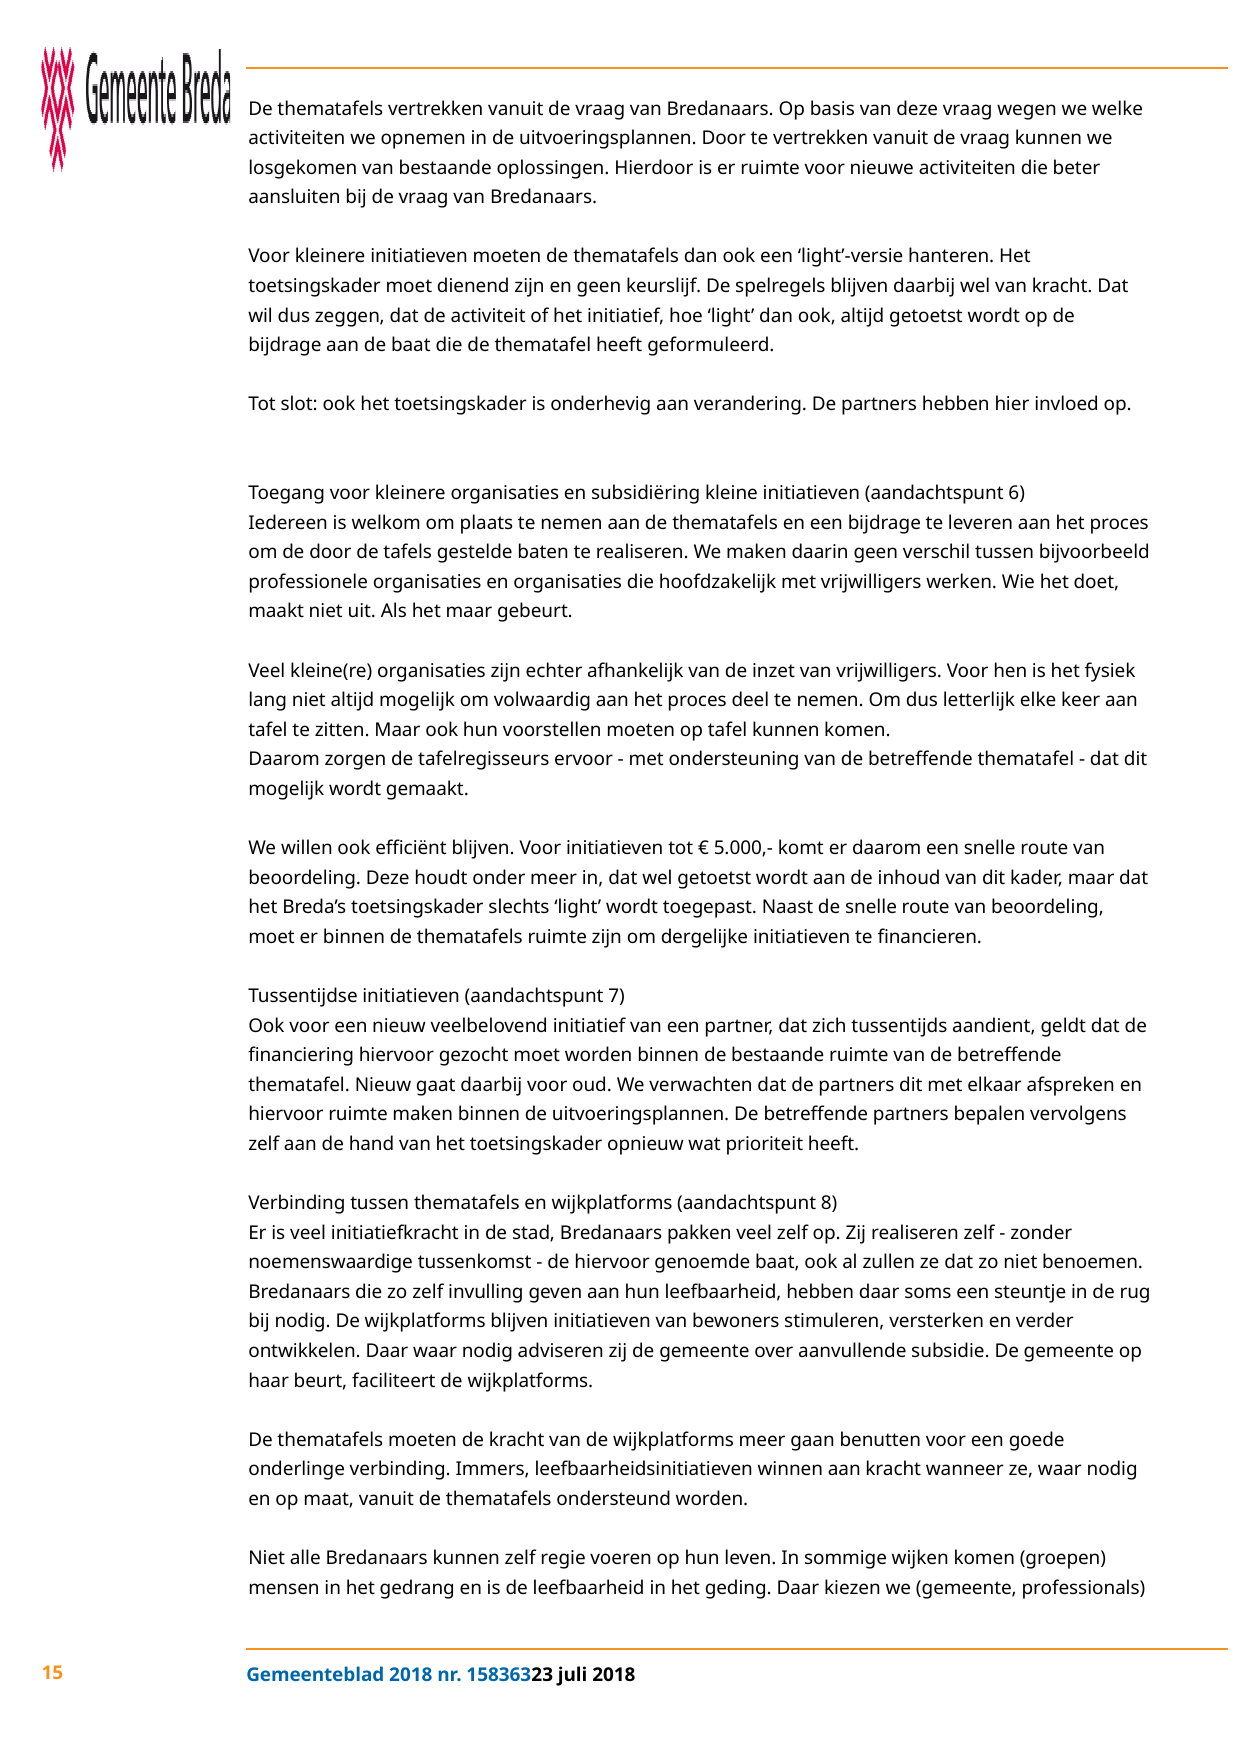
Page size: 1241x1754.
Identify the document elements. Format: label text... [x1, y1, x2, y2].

picture [41, 47, 231, 172]
text Niet alle Bredanaars kunnen zelf regie voeren op hun leven. In sommige wijken komen (groepen) mensen in het gedrang en is de leefbaarheid in het geding. Daar kiezen we (gemeente, professionals) [248, 1544, 1152, 1600]
text Iedereen is welkom om plaats te nemen aan de thematafels en een bijdrage te leveren aan het proces om de door de tafels gestelde baten te realiseren. We maken daarin geen verschil tussen bijvoorbeeld professionele organisaties en organisaties die hoofdzakelijk met vrijwilligers werken. Wie het doet, maakt niet uit. Als het maar gebeurt. [248, 509, 1152, 623]
text Veel kleine(re) organisaties zijn echter afhankelijk van de inzet van vrijwilligers. Voor hen is het fysiek lang niet altijd mogelijk om volwaardig aan het proces deel te nemen. Om dus letterlijk elke keer aan tafel te zitten. Maar ook hun voorstellen moeten op tafel kunnen komen. [248, 657, 1152, 742]
text Voor kleinere initiatieven moeten de thematafels dan ook een ‘light’-versie hanteren. Het toetsingskader moet dienend zijn en geen keurslijf. De spelregels blijven daarbij wel van kracht. Dat wil dus zeggen, dat de activiteit of het initiatief, hoe ‘light’ dan ook, altijd getoetst wordt op de bijdrage aan de baat die de thematafel heeft geformuleerd. [248, 243, 1152, 357]
text Tot slot: ook het toetsingskader is onderhevig aan verandering. De partners hebben hier invloed op. [248, 391, 1152, 416]
text Ook voor een nieuw veelbelovend initiatief van een partner, dat zich tussentijds aandient, geldt dat de financiering hiervoor gezocht moet worden binnen de bestaande ruimte van de betreffende thematafel. Nieuw gaat daarbij voor oud. We verwachten dat de partners dit met elkaar afspreken en hiervoor ruimte maken binnen de uitvoeringsplannen. De betreffende partners bepalen vervolgens zelf aan de hand van het toetsingskader opnieuw wat prioriteit heeft. [248, 1012, 1152, 1156]
text Verbinding tussen thematafels en wijkplatforms (aandachtspunt 8) [248, 1189, 1152, 1215]
text De thematafels vertrekken vanuit de vraag van Bredanaars. Op basis van deze vraag wegen we welke activiteiten we opnemen in de uitvoeringsplannen. Door te vertrekken vanuit de vraag kunnen we losgekomen van bestaande oplossingen. Hierdoor is er ruimte voor nieuwe activiteiten die beter aansluiten bij de vraag van Bredanaars. [248, 95, 1152, 209]
text Toegang voor kleinere organisaties en subsidiëring kleine initiatieven (aandachtspunt 6) [248, 479, 1152, 505]
text Er is veel initiatiefkracht in de stad, Bredanaars pakken veel zelf op. Zij realiseren zelf - zonder noemenswaardige tussenkomst - de hiervoor genoemde baat, ook al zullen ze dat zo niet benoemen. Bredanaars die zo zelf invulling geven aan hun leefbaarheid, hebben daar soms een steuntje in de rug bij nodig. De wijkplatforms blijven initiatieven van bewoners stimuleren, versterken en verder ontwikkelen. Daar waar nodig adviseren zij de gemeente over aanvullende subsidie. De gemeente op haar beurt, faciliteert de wijkplatforms. [248, 1219, 1152, 1393]
text De thematafels moeten de kracht van de wijkplatforms meer gaan benutten voor een goede onderlinge verbinding. Immers, leefbaarheidsinitiatieven winnen aan kracht wanneer ze, waar nodig en op maat, vanuit de thematafels ondersteund worden. [248, 1426, 1152, 1511]
text We willen ook efficiënt blijven. Voor initiatieven tot € 5.000,- komt er daarom een snelle route van beoordeling. Deze houdt onder meer in, dat wel getoetst wordt aan de inhoud van dit kader, maar dat het Breda’s toetsingskader slechts ‘light’ wordt toegepast. Naast de snelle route van beoordeling, moet er binnen de thematafels ruimte zijn om dergelijke initiatieven te financieren. [248, 834, 1152, 949]
text Tussentijdse initiatieven (aandachtspunt 7) [248, 982, 1152, 1008]
text Daarom zorgen de tafelregisseurs ervoor - met ondersteuning van de betreffende thematafel - dat dit mogelijk wordt gemaakt. [248, 746, 1152, 801]
